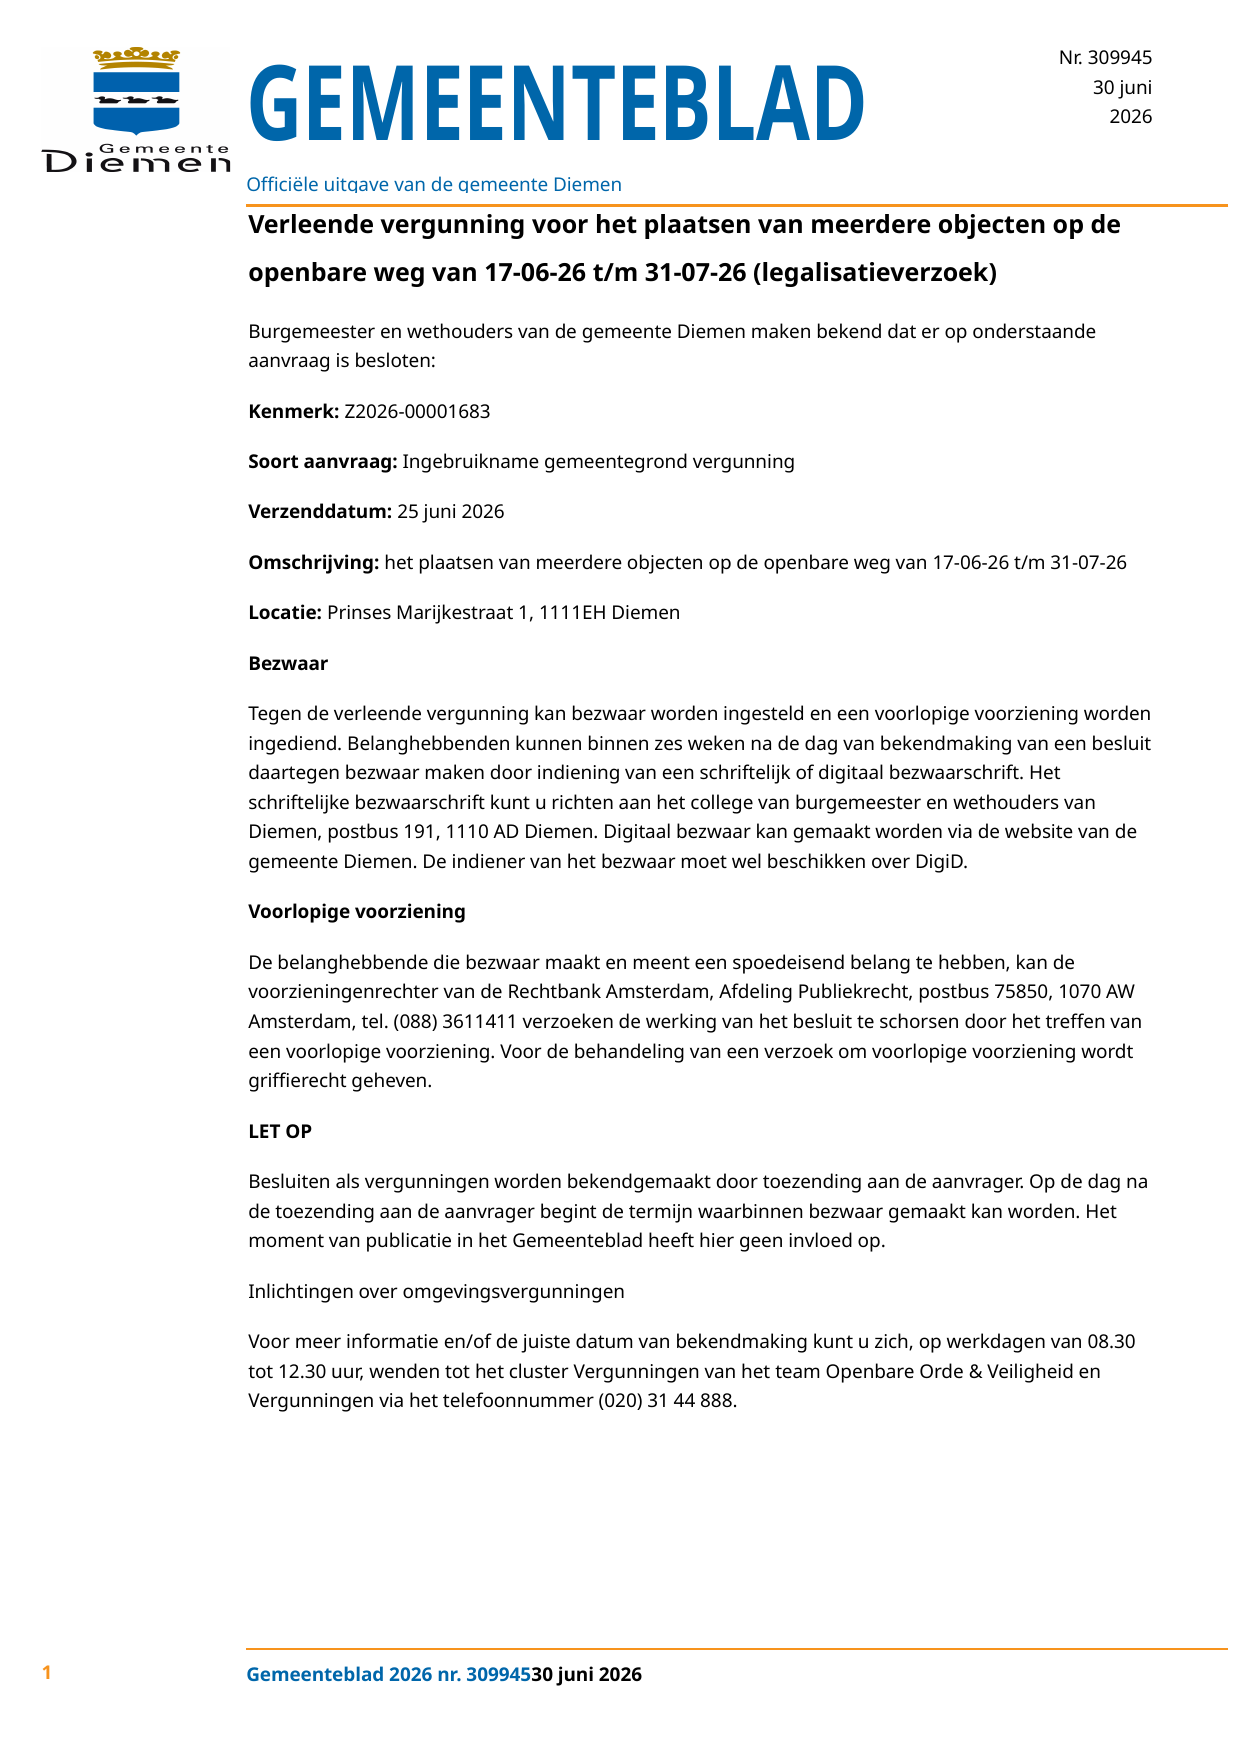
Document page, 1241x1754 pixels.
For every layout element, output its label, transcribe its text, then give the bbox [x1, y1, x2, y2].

text LET OP [248, 1118, 1152, 1144]
text Voorlopige voorziening [248, 899, 1152, 924]
text Burgemeester en wethouders van de gemeente Diemen maken bekend dat er op onderstaande aanvraag is besloten: [248, 318, 1152, 373]
text Omschrijving: het plaatsen van meerdere objecten op de openbare weg van 17-06-26 t/m 31-07-26 [248, 549, 1152, 575]
text Verzenddatum: 25 juni 2026 [248, 499, 1152, 524]
text Verleende vergunning voor het plaatsen van meerdere objecten op de openbare weg van 17-06-26 t/m 31-07-26 (legalisatieverzoek) [248, 207, 1152, 288]
text Tegen de verleende vergunning kan bezwaar worden ingesteld en een voorlopige voorziening worden ingediend. Belanghebbenden kunnen binnen zes weken na de dag van bekendmaking van een besluit daartegen bezwaar maken door indiening van een schriftelijk of digitaal bezwaarschrift. Het schriftelijke bezwaarschrift kunt u richten aan het college van burgemeester en wethouders van Diemen, postbus 191, 1110 AD Diemen. Digitaal bezwaar kan gemaakt worden via de website van de gemeente Diemen. De indiener van het bezwaar moet wel beschikken over DigiD. [248, 700, 1152, 874]
picture [41, 47, 231, 172]
text Bezwaar [248, 650, 1152, 676]
text Voor meer informatie en/of de juiste datum van bekendmaking kunt u zich, op werkdagen van 08.30 tot 12.30 uur, wenden tot het cluster Vergunningen van het team Openbare Orde & Veiligheid en Vergunningen via het telefoonnummer (020) 31 44 888. [248, 1328, 1152, 1413]
text De belanghebbende die bezwaar maakt en meent een spoedeisend belang te hebben, kan de voorzieningenrechter van de Rechtbank Amsterdam, Afdeling Publiekrecht, postbus 75850, 1070 AW Amsterdam, tel. (088) 3611411 verzoeken de werking van het besluit te schorsen door het treffen van een voorlopige voorziening. Voor de behandeling van een verzoek om voorlopige voorziening wordt griffierecht geheven. [248, 949, 1152, 1093]
text Kenmerk: Z2026-00001683 [248, 398, 1152, 424]
text Soort aanvraag: Ingebruikname gemeentegrond vergunning [248, 448, 1152, 474]
text Inlichtingen over omgevingsvergunningen [248, 1278, 1152, 1304]
text Besluiten als vergunningen worden bekendgemaakt door toezending aan de aanvrager. Op de dag na de toezending aan de aanvrager begint de termijn waarbinnen bezwaar gemaakt kan worden. Het moment van publicatie in het Gemeenteblad heeft hier geen invloed op. [248, 1168, 1152, 1253]
text Locatie: Prinses Marijkestraat 1, 1111EH Diemen [248, 599, 1152, 625]
